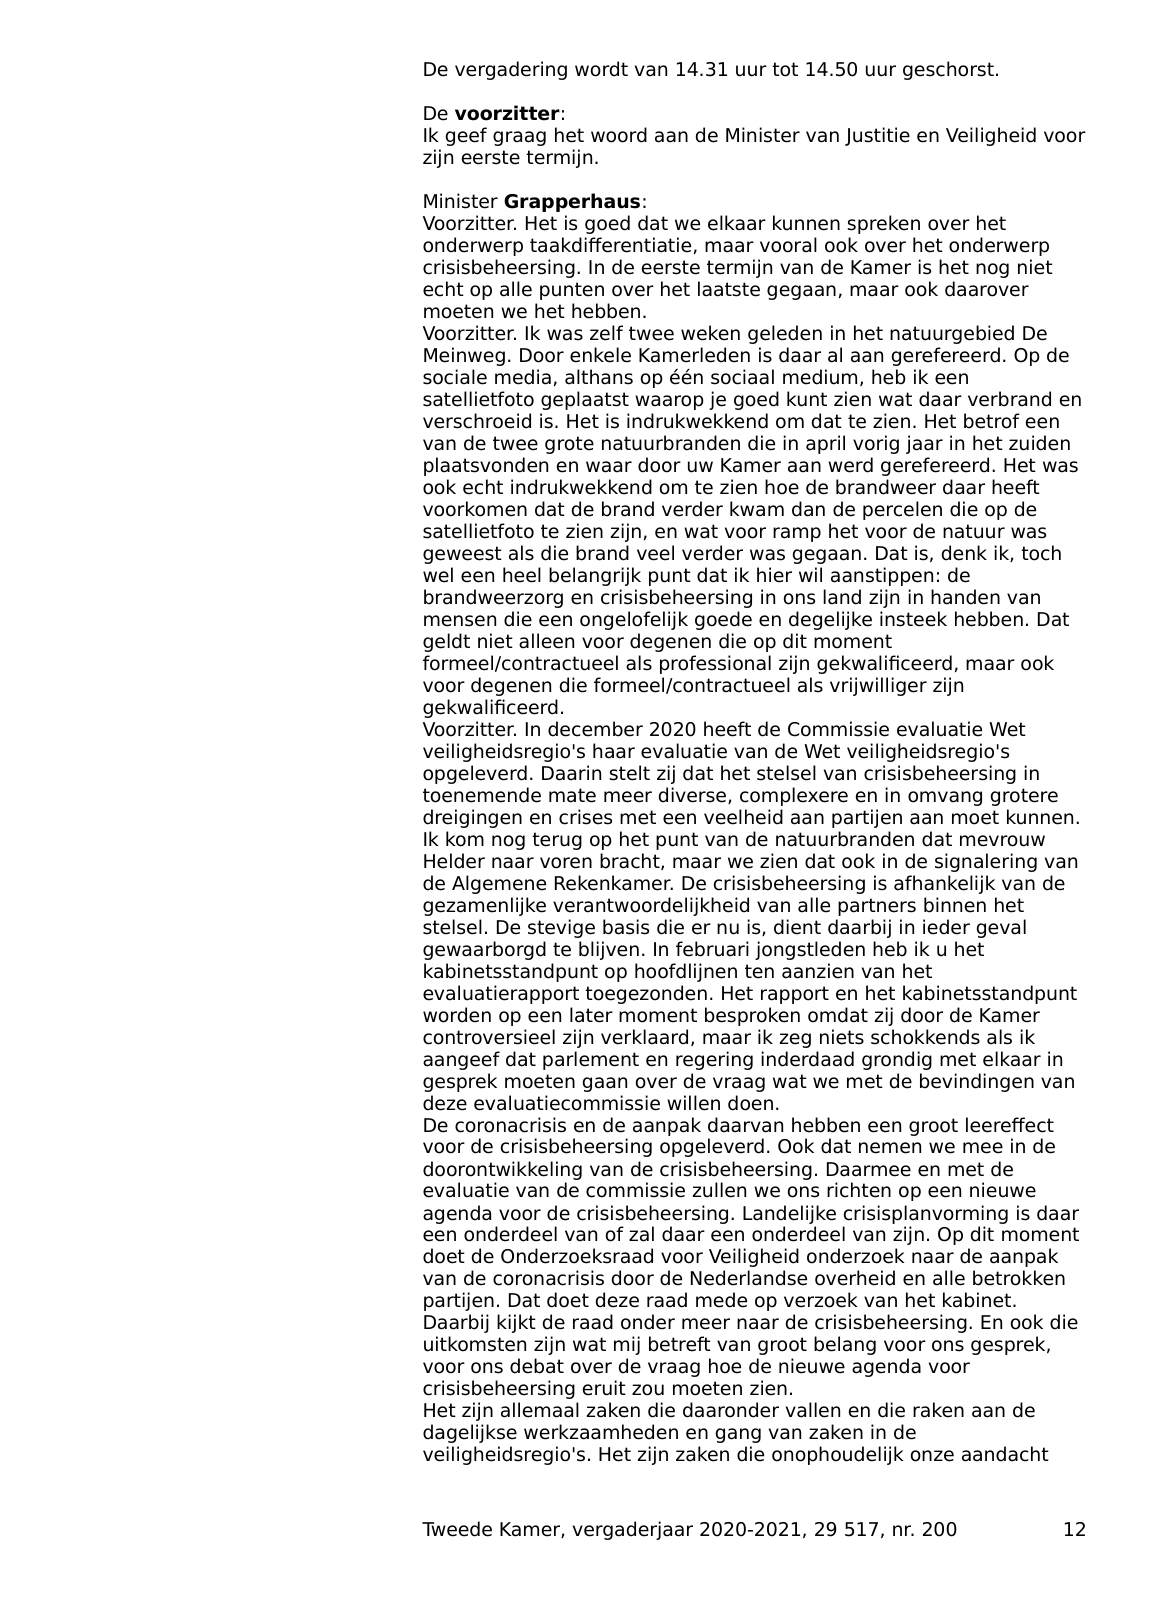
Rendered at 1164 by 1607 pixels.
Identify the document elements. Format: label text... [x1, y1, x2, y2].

text De coronacrisis en de aanpak daarvan hebben een groot leereffect voor de crisisbeheersing opgeleverd. Ook dat nemen we mee in de doorontwikkeling van de crisisbeheersing. Daarmee en met de evaluatie van de commissie zullen we ons richten op een nieuwe agenda voor de crisisbeheersing. Landelijke crisisplanvorming is daar een onderdeel van of zal daar een onderdeel van zijn. Op dit moment doet de Onderzoeksraad voor Veiligheid onderzoek naar de aanpak van de coronacrisis door de Nederlandse overheid en alle betrokken partijen. Dat doet deze raad mede op verzoek van het kabinet. Daarbij kijkt de raad onder meer naar de crisisbeheersing. En ook die uitkomsten zijn wat mij betreft van groot belang voor ons gesprek, voor ons debat over de vraag hoe de nieuwe agenda voor crisisbeheersing eruit zou moeten zien. [422, 1114, 1087, 1400]
text Ik geef graag het woord aan de Minister van Justitie en Veiligheid voor zijn eerste termijn. [422, 125, 1087, 169]
text Voorzitter. In december 2020 heeft de Commissie evaluatie Wet veiligheidsregio's haar evaluatie van de Wet veiligheidsregio's opgeleverd. Daarin stelt zij dat het stelsel van crisisbeheersing in toenemende mate meer diverse, complexere en in omvang grotere dreigingen en crises met een veelheid aan partijen aan moet kunnen. Ik kom nog terug op het punt van de natuurbranden dat mevrouw Helder naar voren bracht, maar we zien dat ook in de signalering van de Algemene Rekenkamer. De crisisbeheersing is afhankelijk van de gezamenlijke verantwoordelijkheid van alle partners binnen het stelsel. De stevige basis die er nu is, dient daarbij in ieder geval gewaarborgd te blijven. In februari jongstleden heb ik u het kabinetsstandpunt op hoofdlijnen ten aanzien van het evaluatierapport toegezonden. Het rapport en het kabinetsstandpunt worden op een later moment besproken omdat zij door de Kamer controversieel zijn verklaard, maar ik zeg niets schokkends als ik aangeef dat parlement en regering inderdaad grondig met elkaar in gesprek moeten gaan over de vraag wat we met de bevindingen van deze evaluatiecommissie willen doen. [422, 719, 1087, 1114]
text Minister Grapperhaus: [422, 191, 1087, 213]
text De vergadering wordt van 14.31 uur tot 14.50 uur geschorst. [422, 59, 1087, 81]
text Voorzitter. Het is goed dat we elkaar kunnen spreken over het onderwerp taakdifferentiatie, maar vooral ook over het onderwerp crisisbeheersing. In de eerste termijn van de Kamer is het nog niet echt op alle punten over het laatste gegaan, maar ook daarover moeten we het hebben. [422, 213, 1087, 323]
text De voorzitter: [422, 103, 1087, 125]
text Het zijn allemaal zaken die daaronder vallen en die raken aan de dagelijkse werkzaamheden en gang van zaken in de veiligheidsregio's. Het zijn zaken die onophoudelijk onze aandacht [422, 1400, 1087, 1466]
text Voorzitter. Ik was zelf twee weken geleden in het natuurgebied De Meinweg. Door enkele Kamerleden is daar al aan gerefereerd. Op de sociale media, althans op één sociaal medium, heb ik een satellietfoto geplaatst waarop je goed kunt zien wat daar verbrand en verschroeid is. Het is indrukwekkend om dat te zien. Het betrof een van de twee grote natuurbranden die in april vorig jaar in het zuiden plaatsvonden en waar door uw Kamer aan werd gerefereerd. Het was ook echt indrukwekkend om te zien hoe de brandweer daar heeft voorkomen dat de brand verder kwam dan de percelen die op de satellietfoto te zien zijn, en wat voor ramp het voor de natuur was geweest als die brand veel verder was gegaan. Dat is, denk ik, toch wel een heel belangrijk punt dat ik hier wil aanstippen: de brandweerzorg en crisisbeheersing in ons land zijn in handen van mensen die een ongelofelijk goede en degelijke insteek hebben. Dat geldt niet alleen voor degenen die op dit moment formeel/contractueel als professional zijn gekwalificeerd, maar ook voor degenen die formeel/contractueel als vrijwilliger zijn gekwalificeerd. [422, 323, 1087, 719]
